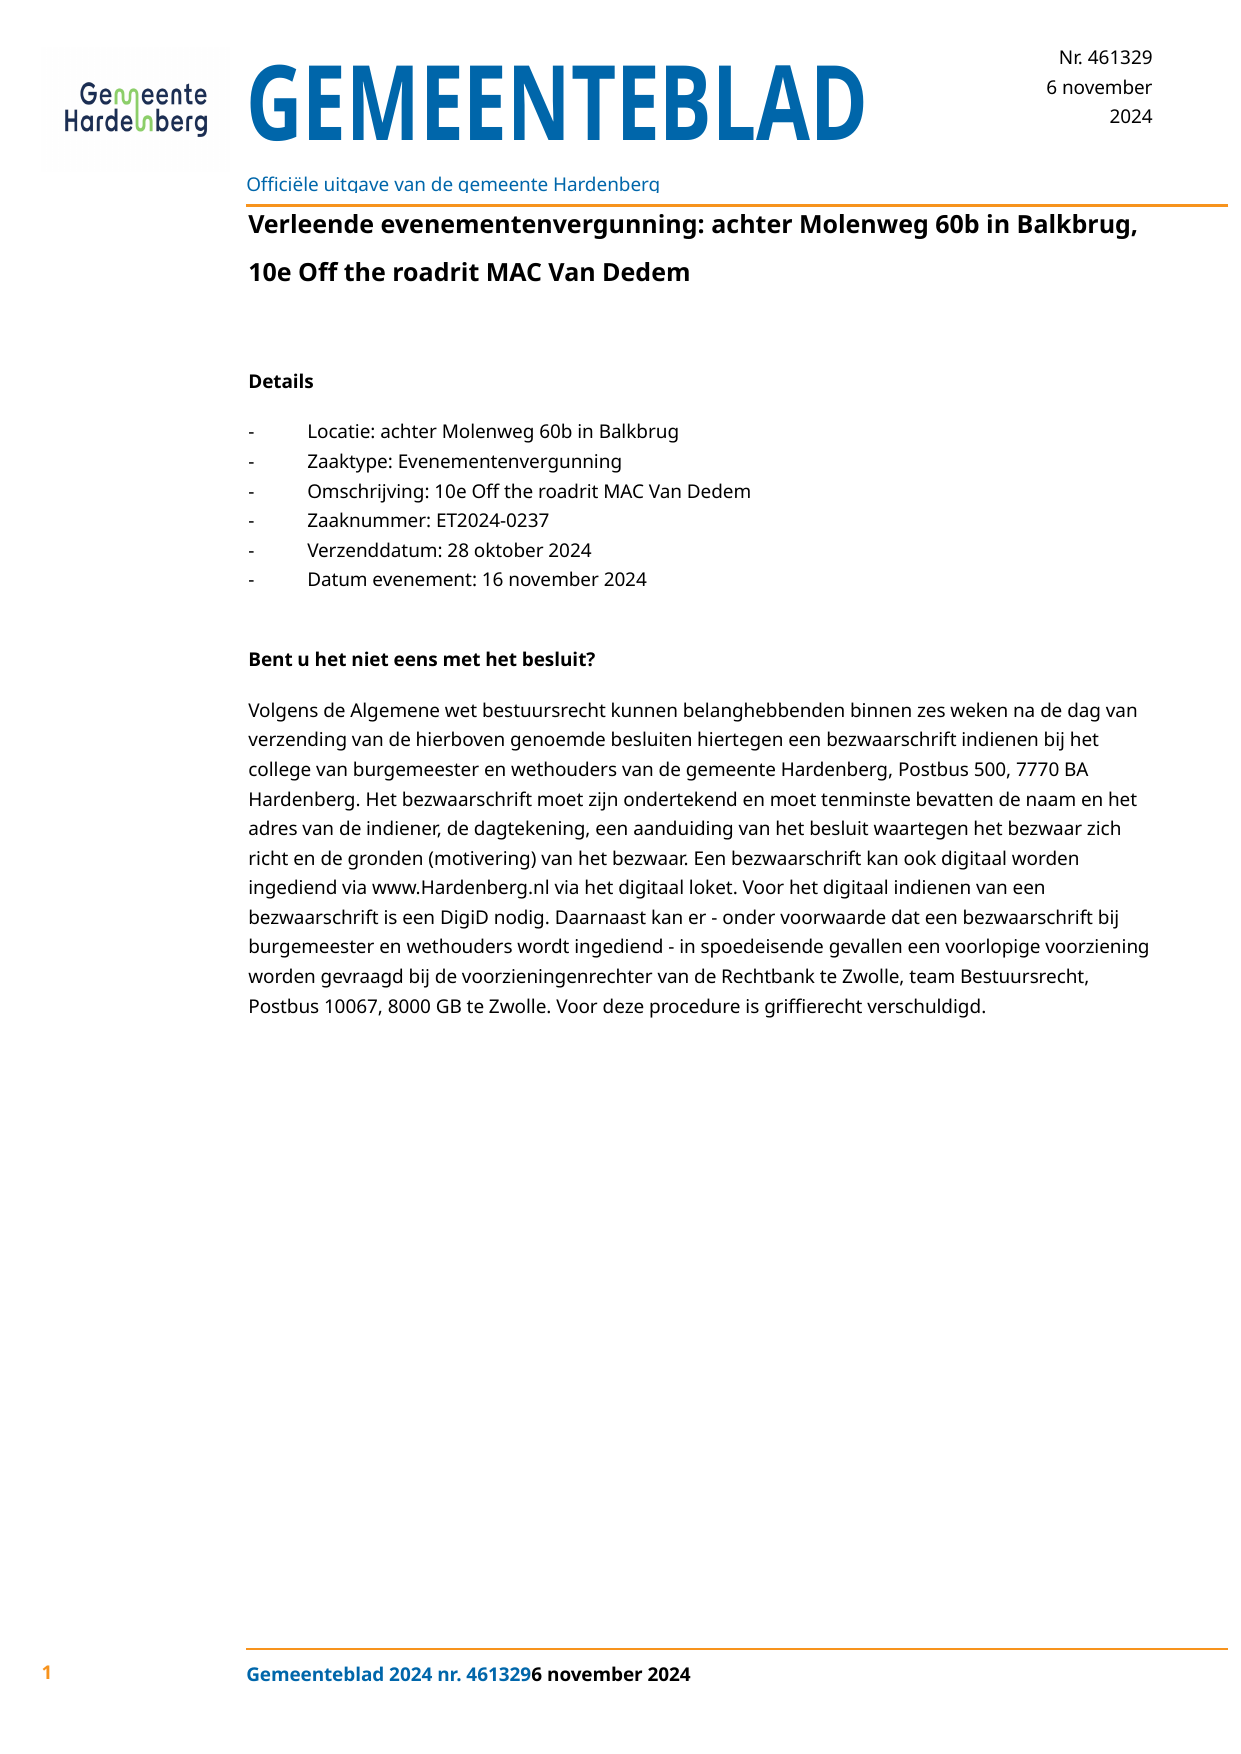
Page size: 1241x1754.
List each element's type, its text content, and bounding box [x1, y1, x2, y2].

list Verzenddatum: 28 oktober 2024 [248, 537, 1152, 563]
list Datum evenement: 16 november 2024 [248, 567, 1152, 592]
list Omschrijving: 10e Off the roadrit MAC Van Dedem [248, 478, 1152, 504]
list Locatie: achter Molenweg 60b in Balkbrug [248, 419, 1152, 444]
list Zaaktype: Evenementenvergunning [248, 448, 1152, 474]
text Volgens de Algemene wet bestuursrecht kunnen belanghebbenden binnen zes weken na de dag van verzending van de hierboven genoemde besluiten hiertegen een bezwaarschrift indienen bij het college van burgemeester en wethouders van de gemeente Hardenberg, Postbus 500, 7770 BA Hardenberg. Het bezwaarschrift moet zijn ondertekend en moet tenminste bevatten de naam en het adres van de indiener, de dagtekening, een aanduiding van het besluit waartegen het bezwaar zich richt en de gronden (motivering) van het bezwaar. Een bezwaarschrift kan ook digitaal worden ingediend via www.Hardenberg.nl via het digitaal loket. Voor het digitaal indienen van een bezwaarschrift is een DigiD nodig. Daarnaast kan er - onder voorwaarde dat een bezwaarschrift bij burgemeester en wethouders wordt ingediend - in spoedeisende gevallen een voorlopige voorziening worden gevraagd bij de voorzieningenrechter van de Rechtbank te Zwolle, team Bestuursrecht, Postbus 10067, 8000 GB te Zwolle. Voor deze procedure is griffierecht verschuldigd. [248, 697, 1152, 1019]
text Verleende evenementenvergunning: achter Molenweg 60b in Balkbrug, 10e Off the roadrit MAC Van Dedem [248, 207, 1152, 288]
list Zaaknummer: ET2024-0237 [248, 507, 1152, 533]
text Details [248, 368, 1152, 394]
text Bent u het niet eens met het besluit? [248, 647, 1152, 672]
picture [41, 47, 231, 172]
